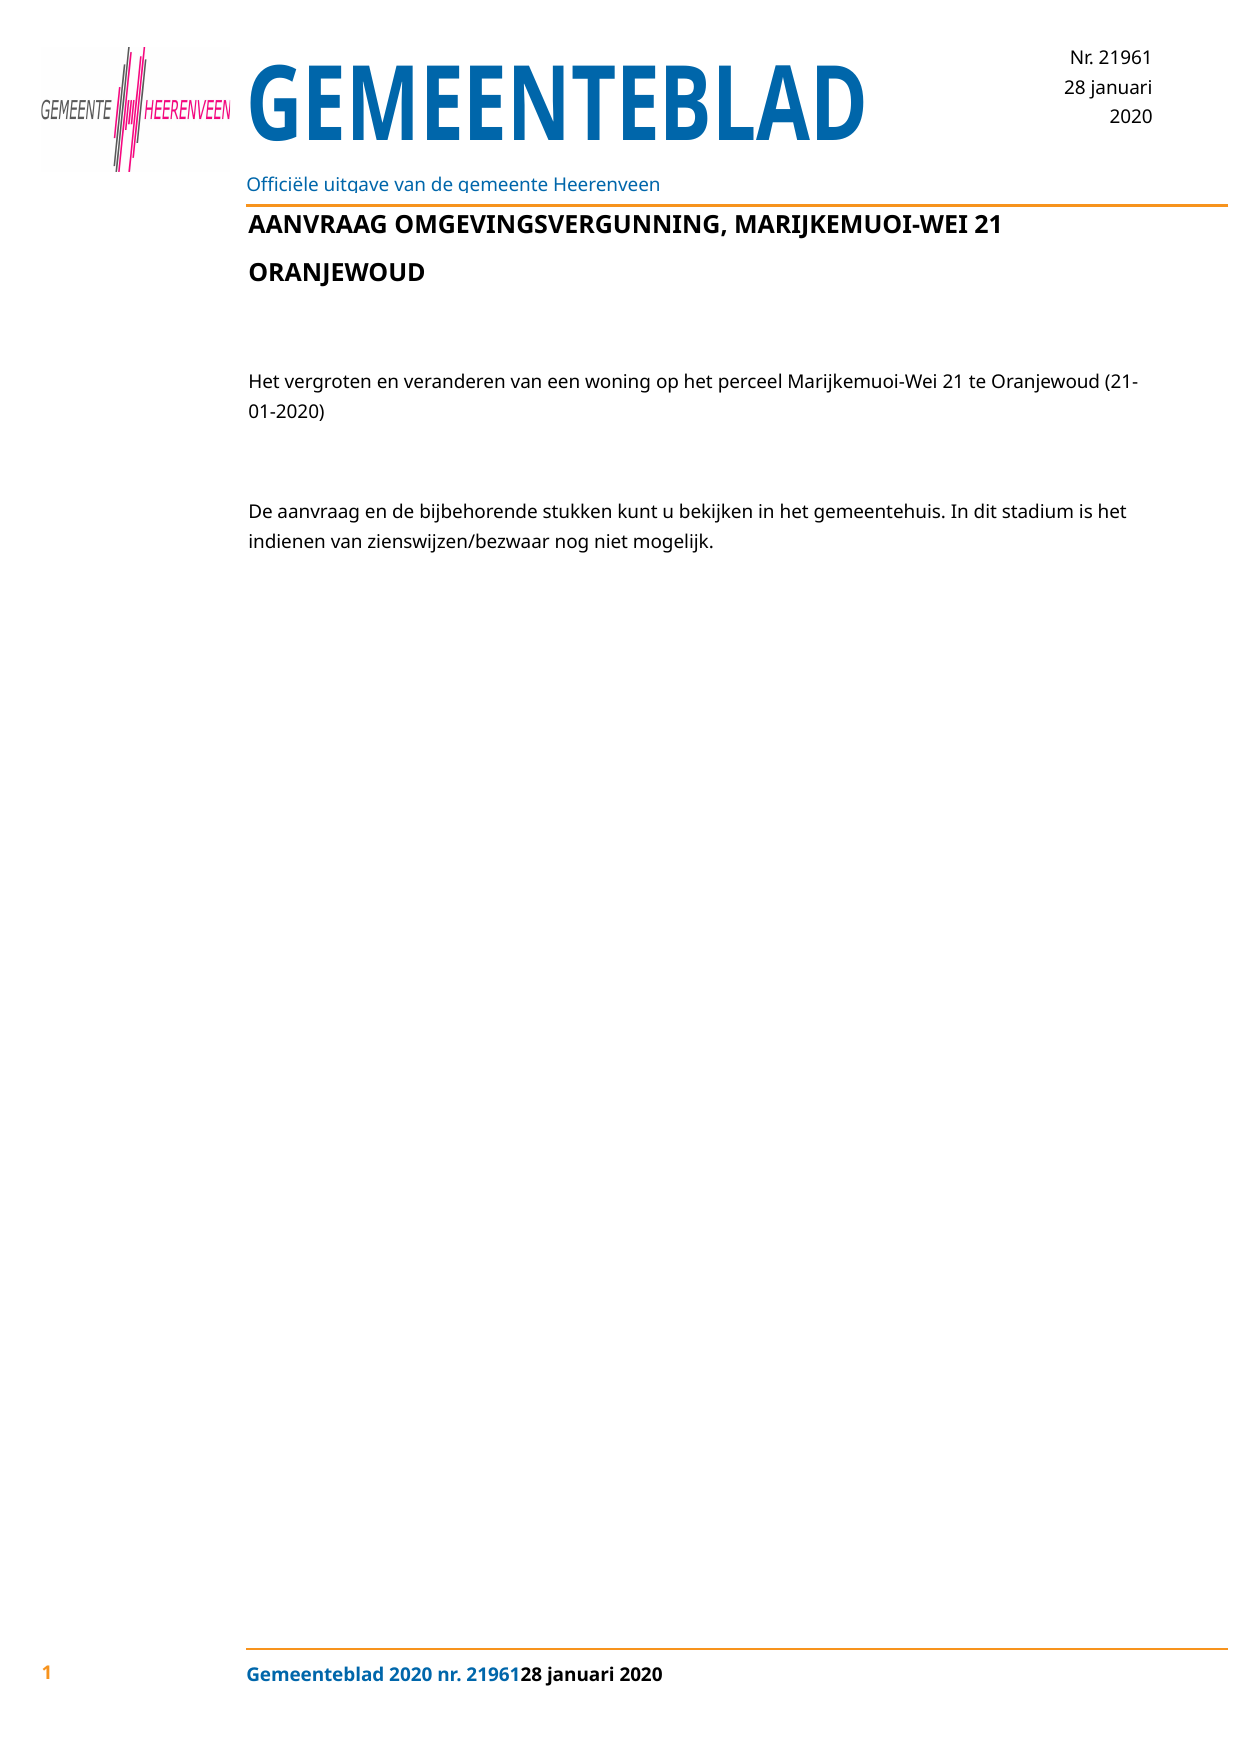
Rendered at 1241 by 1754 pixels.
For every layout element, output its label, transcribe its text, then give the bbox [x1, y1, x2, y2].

text De aanvraag en de bijbehorende stukken kunt u bekijken in het gemeentehuis. In dit stadium is het indienen van zienswijzen/bezwaar nog niet mogelijk. [248, 499, 1152, 554]
picture [41, 47, 231, 172]
text AANVRAAG OMGEVINGSVERGUNNING, MARIJKEMUOI-WEI 21 ORANJEWOUD [248, 207, 1152, 288]
text Het vergroten en veranderen van een woning op het perceel Marijkemuoi-Wei 21 te Oranjewoud (21-01-2020) [248, 368, 1152, 424]
